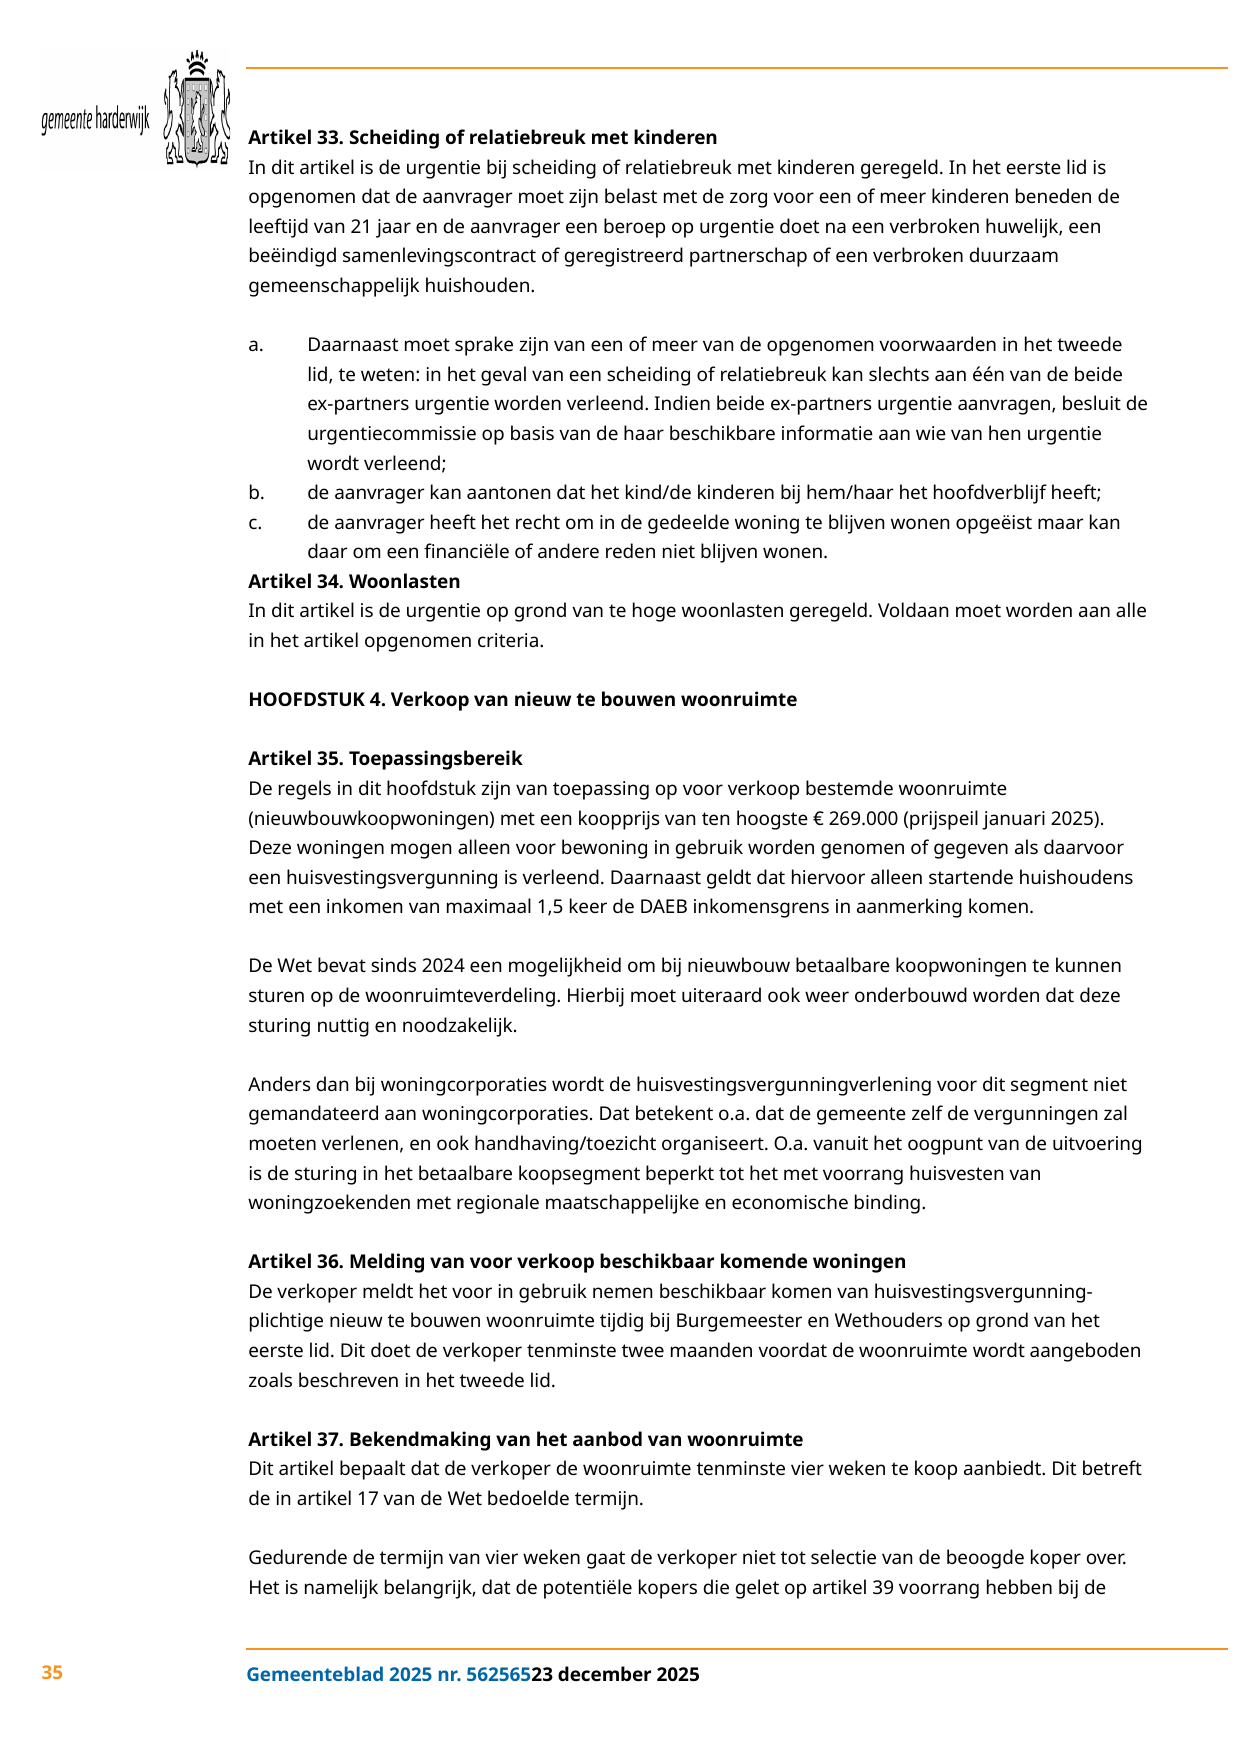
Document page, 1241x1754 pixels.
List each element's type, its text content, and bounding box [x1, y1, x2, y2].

list de aanvrager heeft het recht om in de gedeelde woning te blijven wonen opgeëist maar kan daar om een financiële of andere reden niet blijven wonen. [248, 509, 1152, 564]
text Gedurende de termijn van vier weken gaat de verkoper niet tot selectie van de beoogde koper over. Het is namelijk belangrijk, dat de potentiële kopers die gelet op artikel 39 voorrang hebben bij de [248, 1544, 1152, 1600]
text De Wet bevat sinds 2024 een mogelijkheid om bij nieuwbouw betaalbare koopwoningen te kunnen sturen op de woonruimteverdeling. Hierbij moet uiteraard ook weer onderbouwd worden dat deze sturing nuttig en noodzakelijk. [248, 953, 1152, 1038]
text Dit artikel bepaalt dat de verkoper de woonruimte tenminste vier weken te koop aanbiedt. Dit betreft de in artikel 17 van de Wet bedoelde termijn. [248, 1456, 1152, 1511]
text Artikel 37. Bekendmaking van het aanbod van woonruimte [248, 1426, 1152, 1452]
text Artikel 35. Toepassingsbereik [248, 746, 1152, 771]
text HOOFDSTUK 4. Verkoop van nieuw te bouwen woonruimte [248, 686, 1152, 712]
text In dit artikel is de urgentie op grond van te hoge woonlasten geregeld. Voldaan moet worden aan alle in het artikel opgenomen criteria. [248, 598, 1152, 653]
text De regels in dit hoofdstuk zijn van toepassing op voor verkoop bestemde woonruimte (nieuwbouwkoopwoningen) met een koopprijs van ten hoogste € 269.000 (prijspeil januari 2025). Deze woningen mogen alleen voor bewoning in gebruik worden genomen of gegeven als daarvoor een huisvestingsvergunning is verleend. Daarnaast geldt dat hiervoor alleen startende huishoudens met een inkomen van maximaal 1,5 keer de DAEB inkomensgrens in aanmerking komen. [248, 775, 1152, 919]
text De verkoper meldt het voor in gebruik nemen beschikbaar komen van huisvestingsvergunning-plichtige nieuw te bouwen woonruimte tijdig bij Burgemeester en Wethouders op grond van het eerste lid. Dit doet de verkoper tenminste twee maanden voordat de woonruimte wordt aangeboden zoals beschreven in het tweede lid. [248, 1278, 1152, 1393]
text Anders dan bij woningcorporaties wordt de huisvestingsvergunningverlening voor dit segment niet gemandateerd aan woningcorporaties. Dat betekent o.a. dat de gemeente zelf de vergunningen zal moeten verlenen, en ook handhaving/toezicht organiseert. O.a. vanuit het oogpunt van de uitvoering is de sturing in het betaalbare koopsegment beperkt tot het met voorrang huisvesten van woningzoekenden met regionale maatschappelijke en economische binding. [248, 1071, 1152, 1215]
text Artikel 36. Melding van voor verkoop beschikbaar komende woningen [248, 1248, 1152, 1274]
picture [41, 47, 231, 172]
list de aanvrager kan aantonen dat het kind/de kinderen bij hem/haar het hoofdverblijf heeft; [248, 479, 1152, 505]
text Artikel 33. Scheiding of relatiebreuk met kinderen [248, 124, 1152, 150]
text In dit artikel is de urgentie bij scheiding of relatiebreuk met kinderen geregeld. In het eerste lid is opgenomen dat de aanvrager moet zijn belast met de zorg voor een of meer kinderen beneden de leeftijd van 21 jaar en de aanvrager een beroep op urgentie doet na een verbroken huwelijk, een beëindigd samenlevingscontract of geregistreerd partnerschap of een verbroken duurzaam gemeenschappelijk huishouden. [248, 154, 1152, 298]
text Artikel 34. Woonlasten [248, 568, 1152, 594]
list Daarnaast moet sprake zijn van een of meer van de opgenomen voorwaarden in het tweede lid, te weten: in het geval van een scheiding of relatiebreuk kan slechts aan één van de beide ex-partners urgentie worden verleend. Indien beide ex-partners urgentie aanvragen, besluit de urgentiecommissie op basis van de haar beschikbare informatie aan wie van hen urgentie wordt verleend; [248, 331, 1152, 476]
